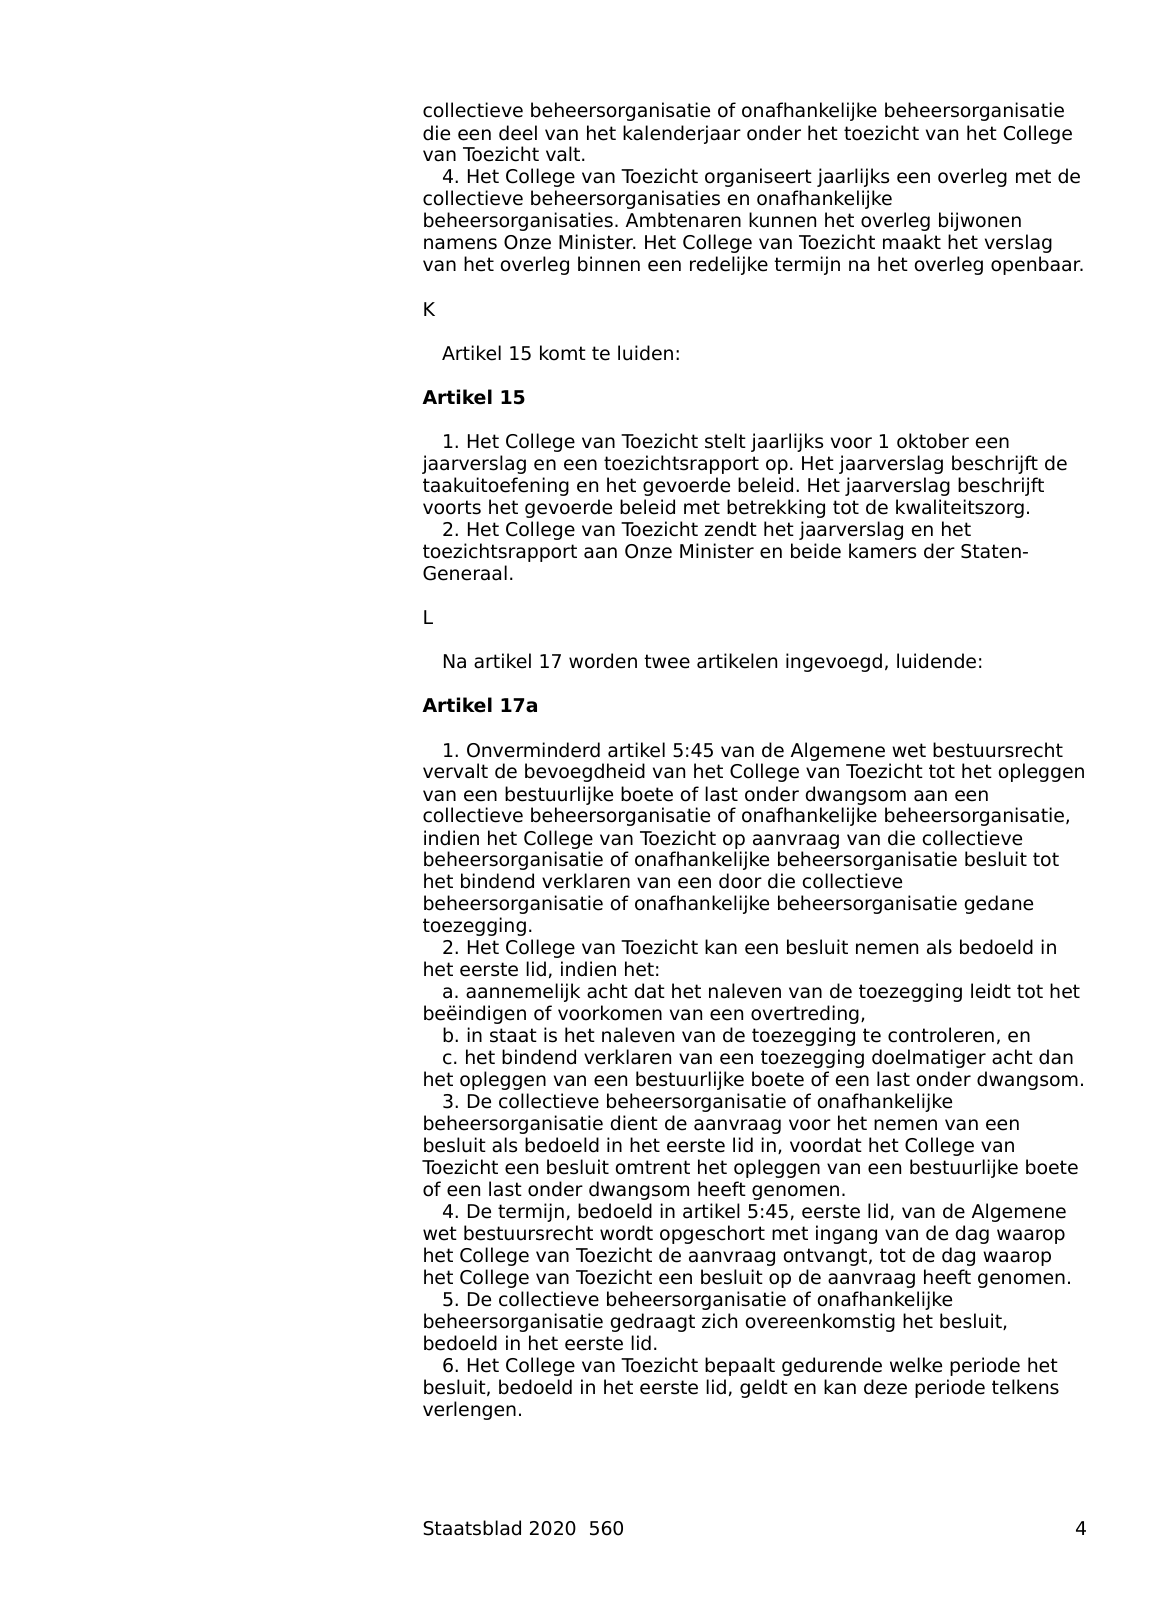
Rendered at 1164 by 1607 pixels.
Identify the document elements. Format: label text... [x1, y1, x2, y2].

text 1. Onverminderd artikel 5:45 van de Algemene wet bestuursrecht vervalt de bevoegdheid van het College van Toezicht tot het opleggen van een bestuurlijke boete of last onder dwangsom aan een collectieve beheersorganisatie of onafhankelijke beheersorganisatie, indien het College van Toezicht op aanvraag van die collectieve beheersorganisatie of onafhankelijke beheersorganisatie besluit tot het bindend verklaren van een door die collectieve beheersorganisatie of onafhankelijke beheersorganisatie gedane toezegging. [422, 739, 1087, 937]
text L [422, 607, 1087, 629]
text K [422, 298, 1087, 320]
text 5. De collectieve beheersorganisatie of onafhankelijke beheersorganisatie gedraagt zich overeenkomstig het besluit, bedoeld in het eerste lid. [422, 1289, 1087, 1355]
subtitle Artikel 15 [422, 387, 1087, 409]
text b. in staat is het naleven van de toezegging te controleren, en [422, 1025, 1087, 1047]
text 2. Het College van Toezicht kan een besluit nemen als bedoeld in het eerste lid, indien het: [422, 937, 1087, 981]
text a. aannemelijk acht dat het naleven van de toezegging leidt tot het beëindigen of voorkomen van een overtreding, [422, 981, 1087, 1025]
subtitle Artikel 17a [422, 695, 1087, 717]
text 4. De termijn, bedoeld in artikel 5:45, eerste lid, van de Algemene wet bestuursrecht wordt opgeschort met ingang van de dag waarop het College van Toezicht de aanvraag ontvangt, tot de dag waarop het College van Toezicht een besluit op de aanvraag heeft genomen. [422, 1201, 1087, 1289]
text 6. Het College van Toezicht bepaalt gedurende welke periode het besluit, bedoeld in het eerste lid, geldt en kan deze periode telkens verlengen. [422, 1355, 1087, 1421]
text collectieve beheersorganisatie of onafhankelijke beheersorganisatie die een deel van het kalenderjaar onder het toezicht van het College van Toezicht valt. [422, 100, 1087, 166]
text 2. Het College van Toezicht zendt het jaarverslag en het toezichtsrapport aan Onze Minister en beide kamers der Staten-Generaal. [422, 519, 1087, 585]
text c. het bindend verklaren van een toezegging doelmatiger acht dan het opleggen van een bestuurlijke boete of een last onder dwangsom. [422, 1047, 1087, 1091]
text Na artikel 17 worden twee artikelen ingevoegd, luidende: [422, 651, 1087, 673]
text Artikel 15 komt te luiden: [422, 343, 1087, 364]
text 4. Het College van Toezicht organiseert jaarlijks een overleg met de collectieve beheersorganisaties en onafhankelijke beheersorganisaties. Ambtenaren kunnen het overleg bijwonen namens Onze Minister. Het College van Toezicht maakt het verslag van het overleg binnen een redelijke termijn na het overleg openbaar. [422, 166, 1087, 276]
text 3. De collectieve beheersorganisatie of onafhankelijke beheersorganisatie dient de aanvraag voor het nemen van een besluit als bedoeld in het eerste lid in, voordat het College van Toezicht een besluit omtrent het opleggen van een bestuurlijke boete of een last onder dwangsom heeft genomen. [422, 1091, 1087, 1201]
text 1. Het College van Toezicht stelt jaarlijks voor 1 oktober een jaarverslag en een toezichtsrapport op. Het jaarverslag beschrijft de taakuitoefening en het gevoerde beleid. Het jaarverslag beschrijft voorts het gevoerde beleid met betrekking tot de kwaliteitszorg. [422, 431, 1087, 519]
